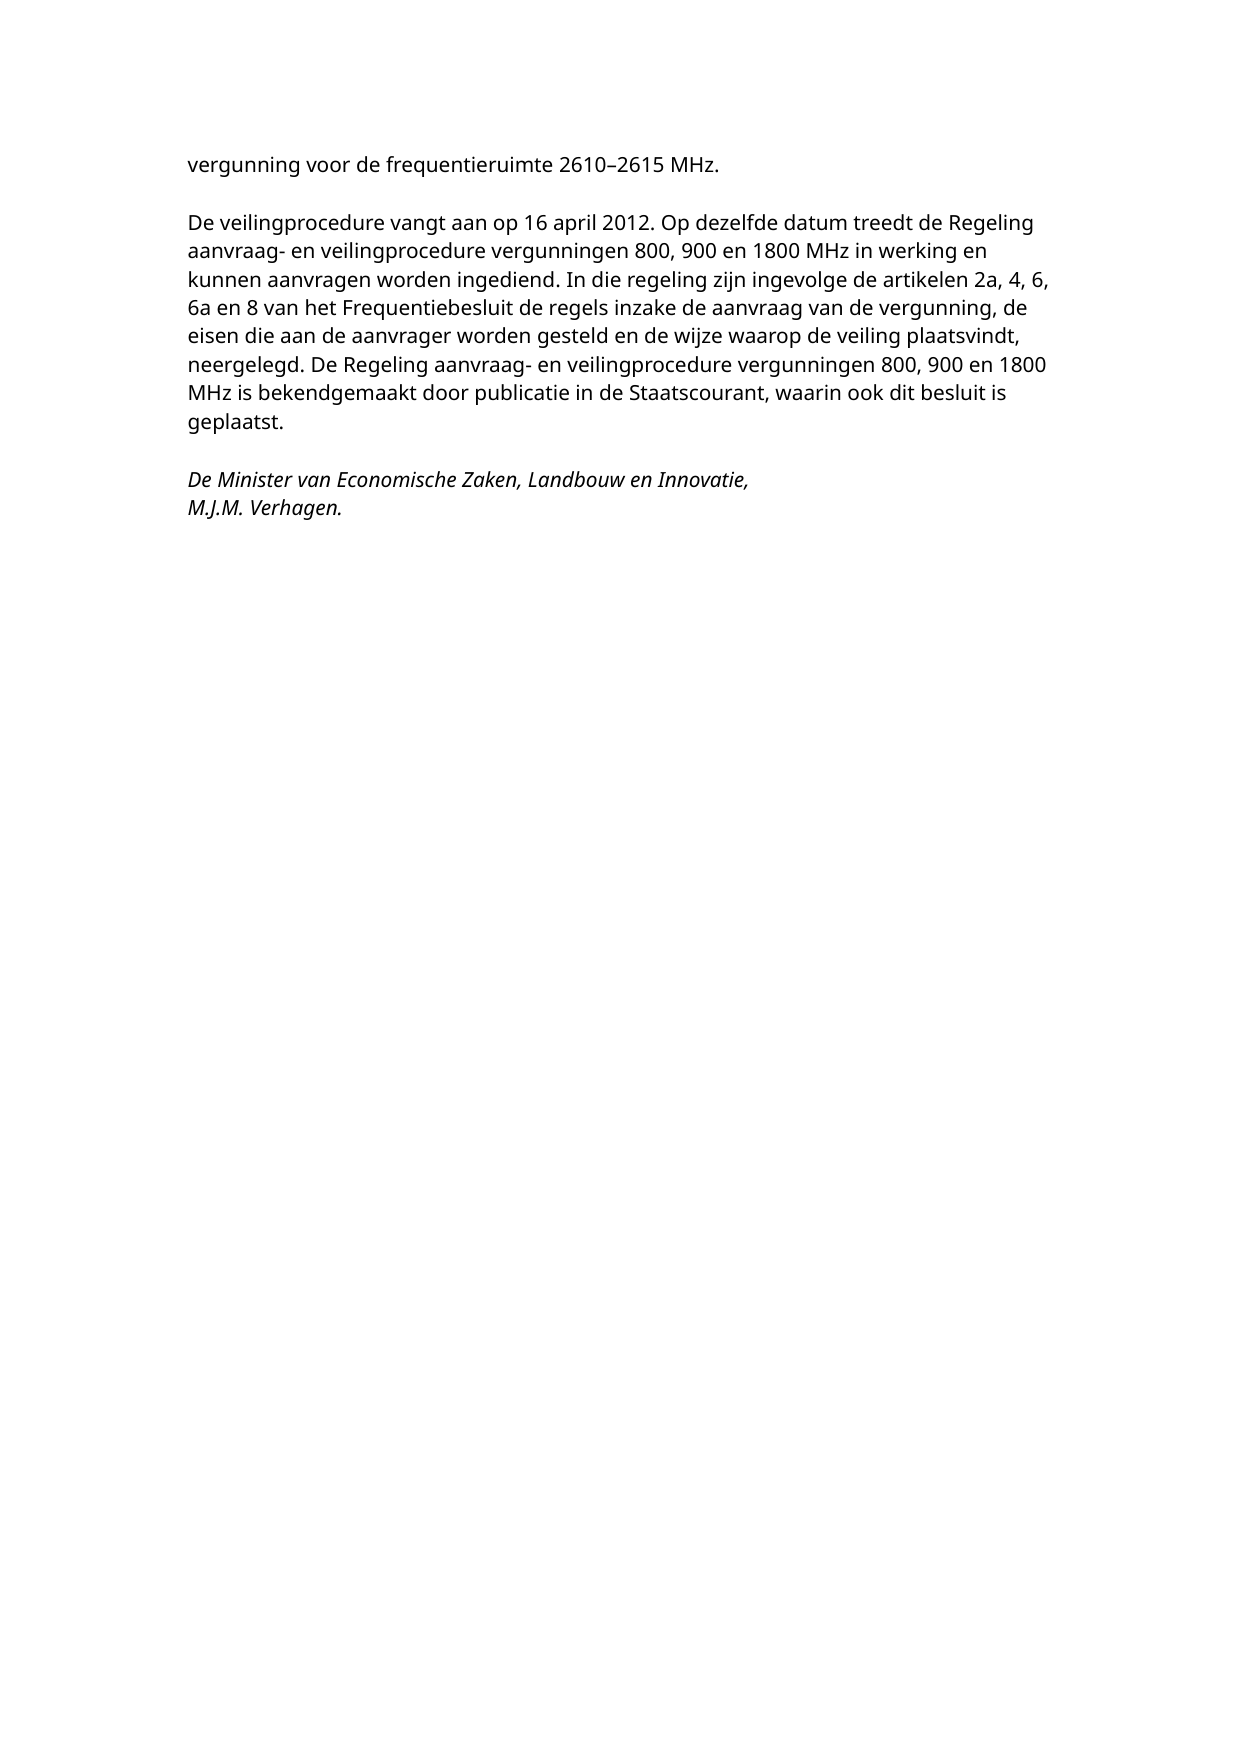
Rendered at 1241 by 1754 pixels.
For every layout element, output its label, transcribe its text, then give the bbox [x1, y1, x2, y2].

text vergunning voor de frequentieruimte 2610–2615 MHz. [187, 150, 1053, 178]
text De Minister van Economische Zaken, Landbouw en Innovatie, [187, 465, 1053, 493]
text M.J.M. Verhagen. [187, 493, 1053, 522]
text De veilingprocedure vangt aan op 16 april 2012. Op dezelfde datum treedt de Regeling aanvraag- en veilingprocedure vergunningen 800, 900 en 1800 MHz in werking en kunnen aanvragen worden ingediend. In die regeling zijn ingevolge de artikelen 2a, 4, 6, 6a en 8 van het Frequentiebesluit de regels inzake de aanvraag van de vergunning, de eisen die aan de aanvrager worden gesteld en de wijze waarop de veiling plaatsvindt, neergelegd. De Regeling aanvraag- en veilingprocedure vergunningen 800, 900 en 1800 MHz is bekendgemaakt door publicatie in de Staatscourant, waarin ook dit besluit is geplaatst. [187, 208, 1053, 435]
